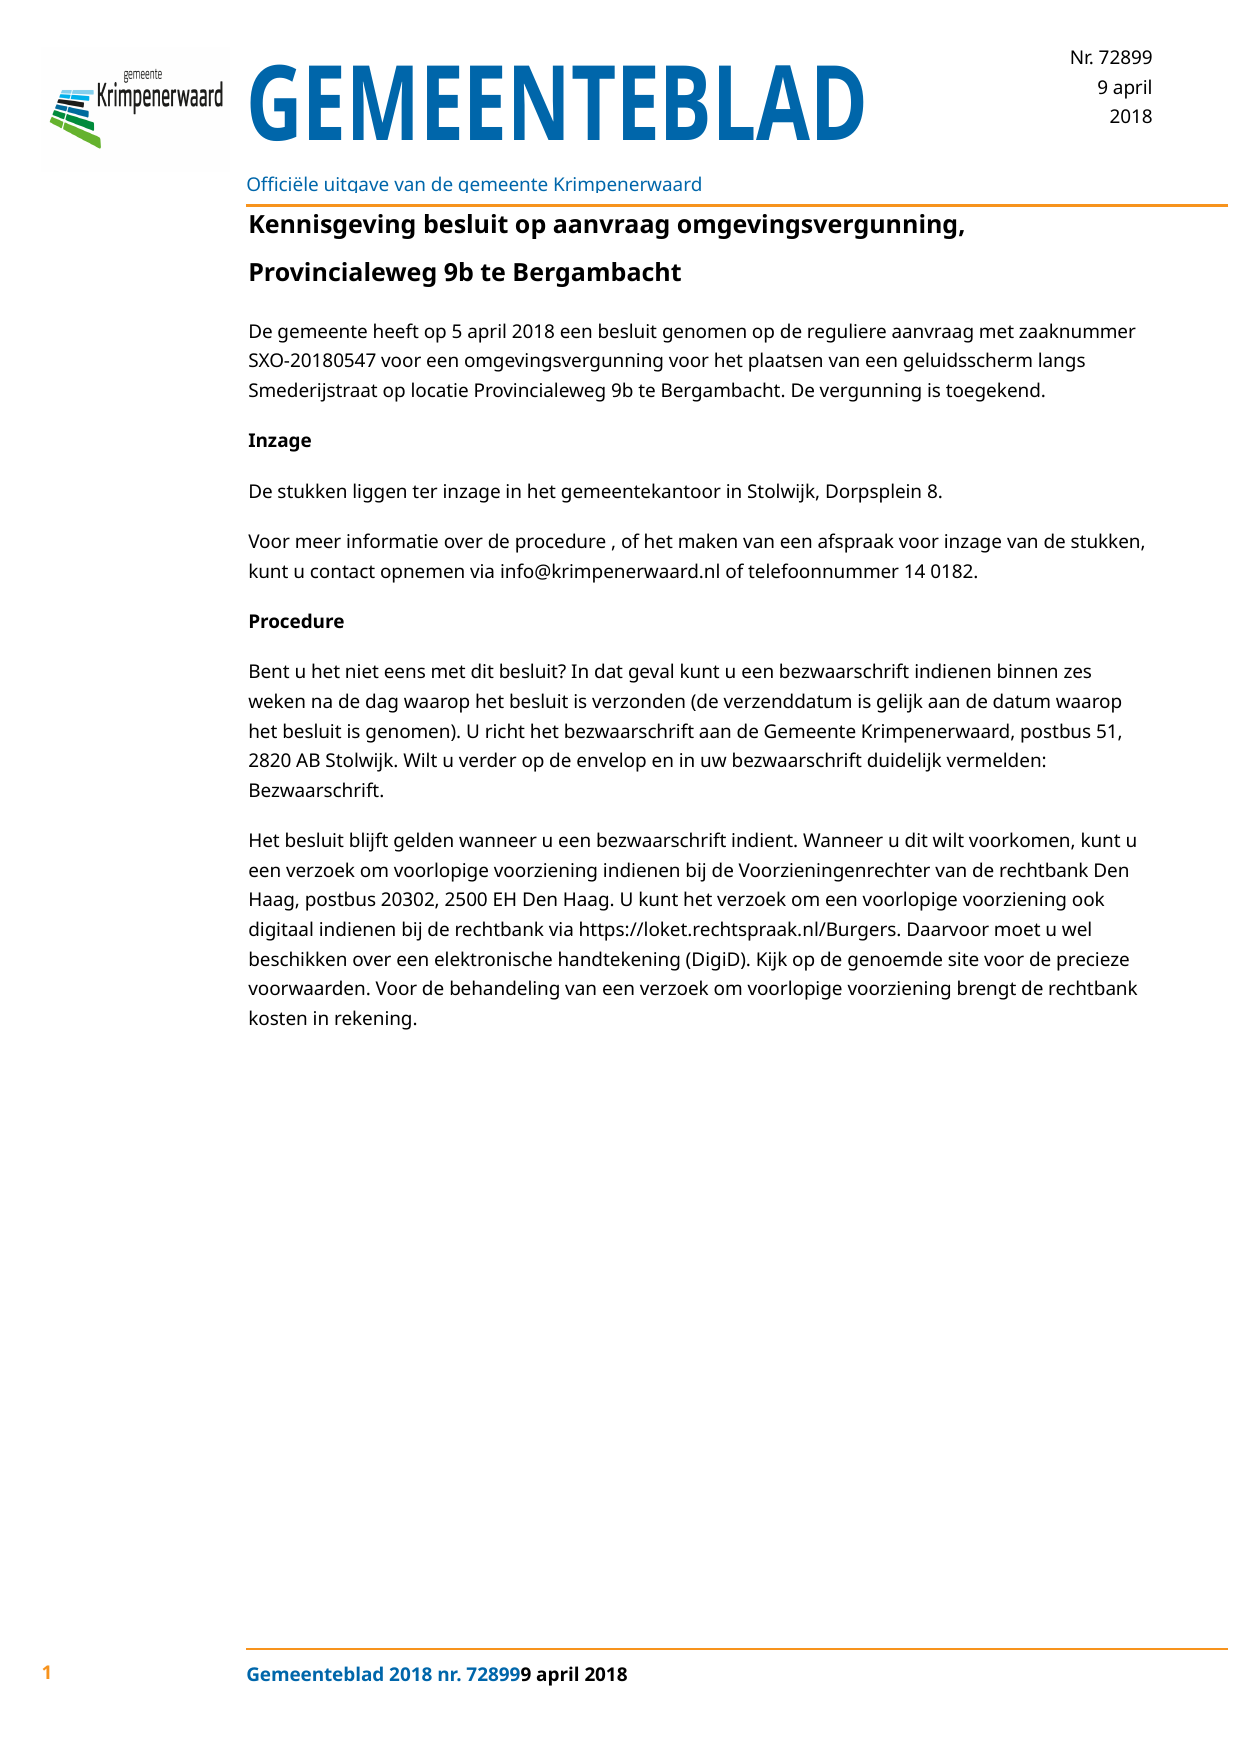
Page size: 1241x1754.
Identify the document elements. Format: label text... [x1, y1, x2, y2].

text Het besluit blijft gelden wanneer u een bezwaarschrift indient. Wanneer u dit wilt voorkomen, kunt u een verzoek om voorlopige voorziening indienen bij de Voorzieningenrechter van de rechtbank Den Haag, postbus 20302, 2500 EH Den Haag. U kunt het verzoek om een voorlopige voorziening ook digitaal indienen bij de rechtbank via https://loket.rechtspraak.nl/Burgers. Daarvoor moet u wel beschikken over een elektronische handtekening (DigiD). Kijk op de genoemde site voor de precieze voorwaarden. Voor de behandeling van een verzoek om voorlopige voorziening brengt de rechtbank kosten in rekening. [248, 827, 1152, 1031]
text Kennisgeving besluit op aanvraag omgevingsvergunning, Provincialeweg 9b te Bergambacht [248, 207, 1152, 288]
text Voor meer informatie over de procedure , of het maken van een afspraak voor inzage van de stukken, kunt u contact opnemen via info@krimpenerwaard.nl of telefoonnummer 14 0182. [248, 528, 1152, 584]
text De stukken liggen ter inzage in het gemeentekantoor in Stolwijk, Dorpsplein 8. [248, 478, 1152, 504]
text De gemeente heeft op 5 april 2018 een besluit genomen op de reguliere aanvraag met zaaknummer SXO-20180547 voor een omgevingsvergunning voor het plaatsen van een geluidsscherm langs Smederijstraat op locatie Provincialeweg 9b te Bergambacht. De vergunning is toegekend. [248, 318, 1152, 403]
text Bent u het niet eens met dit besluit? In dat geval kunt u een bezwaarschrift indienen binnen zes weken na de dag waarop het besluit is verzonden (de verzenddatum is gelijk aan de datum waarop het besluit is genomen). U richt het bezwaarschrift aan de Gemeente Krimpenerwaard, postbus 51, 2820 AB Stolwijk. Wilt u verder op de envelop en in uw bezwaarschrift duidelijk vermelden: Bezwaarschrift. [248, 659, 1152, 803]
picture [41, 47, 231, 172]
text Inzage [248, 427, 1152, 453]
text Procedure [248, 608, 1152, 634]
